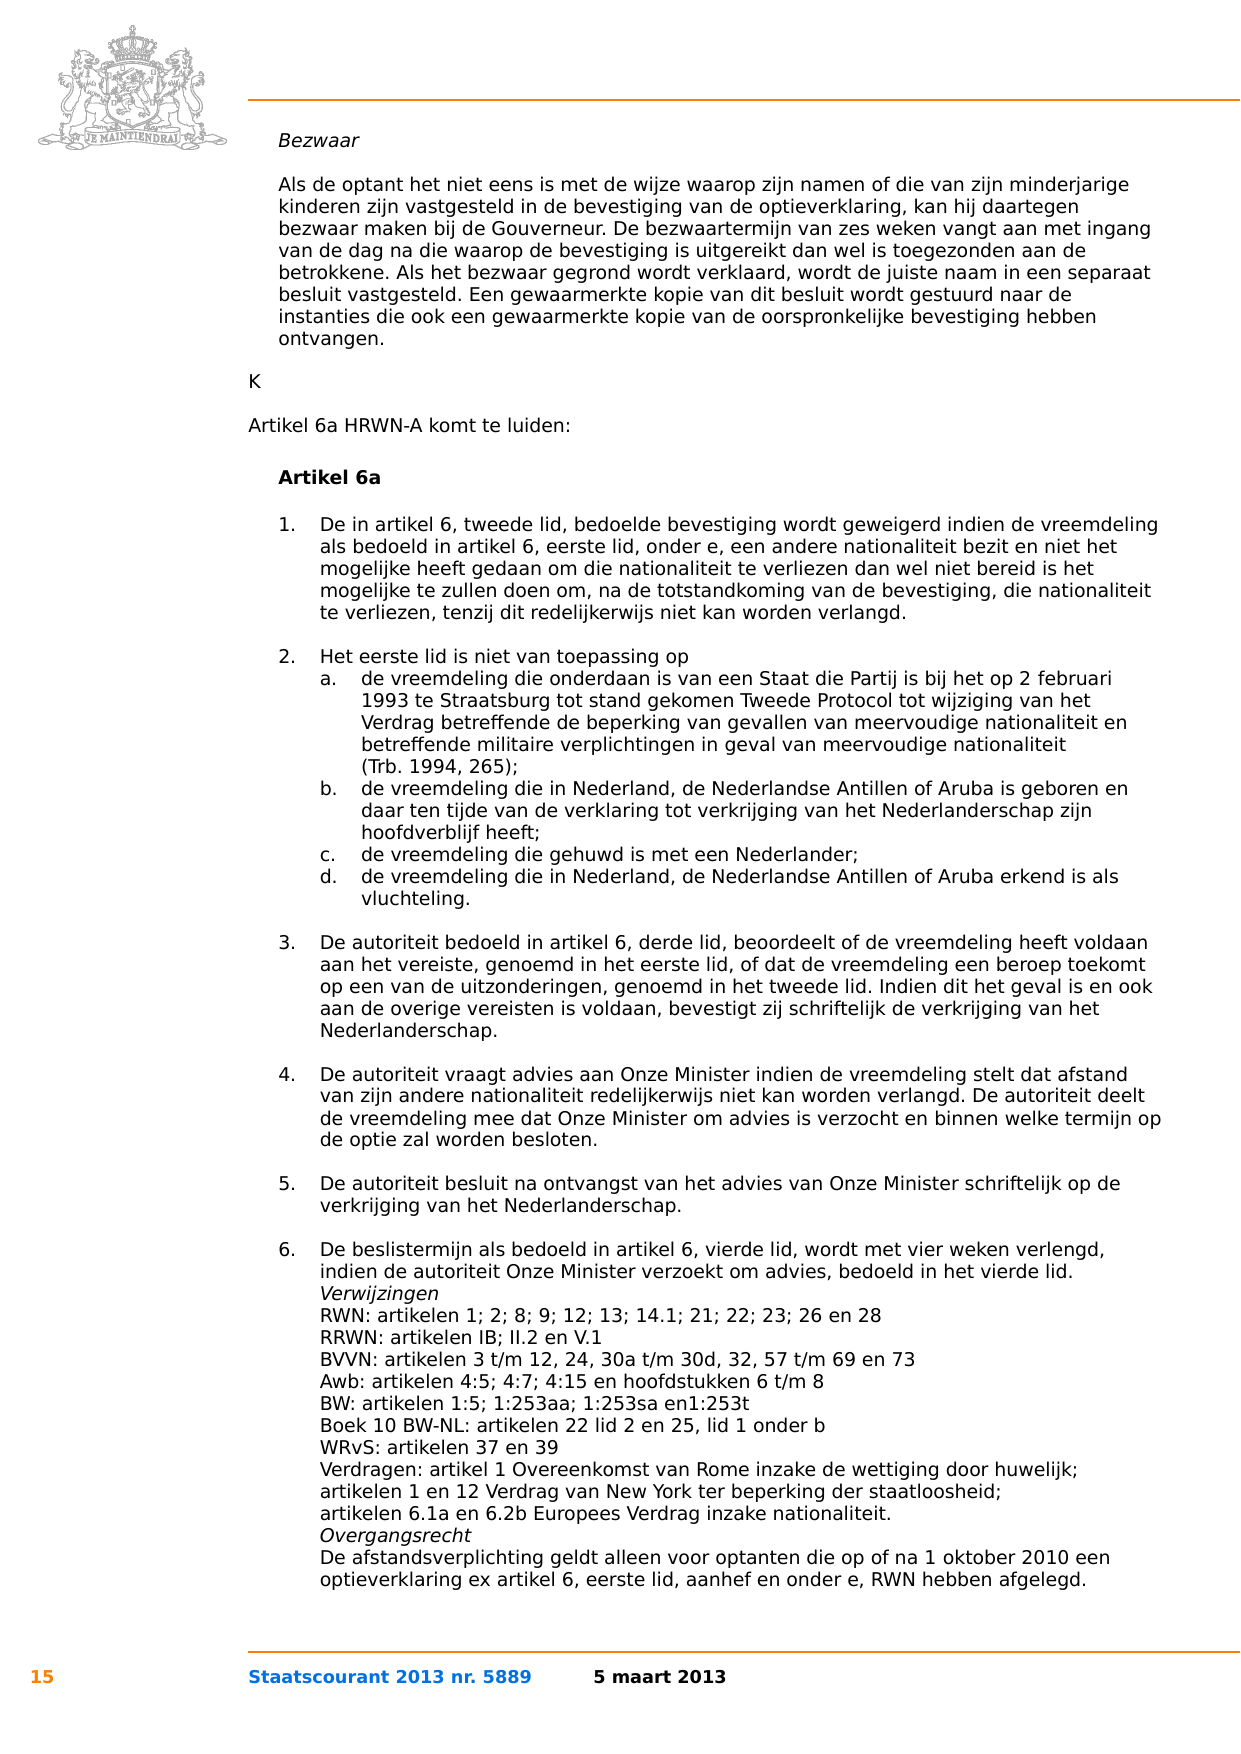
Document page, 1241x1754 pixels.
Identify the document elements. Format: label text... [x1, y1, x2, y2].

subtitle Bezwaar [278, 130, 1163, 152]
text Verdragen: artikel 1 Overeenkomst van Rome inzake de wettiging door huwelijk; [319, 1459, 1163, 1481]
text 1. De in artikel 6, tweede lid, bedoelde bevestiging wordt geweigerd indien de vreemdeling als bedoeld in artikel 6, eerste lid, onder e, een andere nationaliteit bezit en niet het mogelijke heeft gedaan om die nationaliteit te verliezen dan wel niet bereid is het mogelijke te zullen doen om, na de totstandkoming van de bevestiging, die nationaliteit te verliezen, tenzij dit redelijkerwijs niet kan worden verlangd. [278, 514, 1163, 624]
text Verwijzingen [319, 1283, 1163, 1305]
text Artikel 6a HRWN-A komt te luiden: [248, 415, 1163, 437]
text 3. De autoriteit bedoeld in artikel 6, derde lid, beoordeelt of de vreemdeling heeft voldaan aan het vereiste, genoemd in het eerste lid, of dat de vreemdeling een beroep toekomt op een van de uitzonderingen, genoemd in het tweede lid. Indien dit het geval is en ook aan de overige vereisten is voldaan, bevestigt zij schriftelijk de verkrijging van het Nederlanderschap. [278, 932, 1163, 1042]
text b. de vreemdeling die in Nederland, de Nederlandse Antillen of Aruba is geboren en daar ten tijde van de verklaring tot verkrijging van het Nederlanderschap zijn hoofdverblijf heeft; [319, 778, 1163, 844]
text De afstandsverplichting geldt alleen voor optanten die op of na 1 oktober 2010 een optieverklaring ex artikel 6, eerste lid, aanhef en onder e, RWN hebben afgelegd. [319, 1547, 1163, 1591]
text artikelen 1 en 12 Verdrag van New York ter beperking der staatloosheid; [319, 1481, 1163, 1503]
text d. de vreemdeling die in Nederland, de Nederlandse Antillen of Aruba erkend is als vluchteling. [319, 866, 1163, 910]
text artikelen 6.1a en 6.2b Europees Verdrag inzake nationaliteit. [319, 1503, 1163, 1525]
text 4. De autoriteit vraagt advies aan Onze Minister indien de vreemdeling stelt dat afstand van zijn andere nationaliteit redelijkerwijs niet kan worden verlangd. De autoriteit deelt de vreemdeling mee dat Onze Minister om advies is verzocht en binnen welke termijn op de optie zal worden besloten. [278, 1063, 1163, 1151]
text 6. De beslistermijn als bedoeld in artikel 6, vierde lid, wordt met vier weken verlengd, indien de autoriteit Onze Minister verzoekt om advies, bedoeld in het vierde lid. [278, 1239, 1163, 1283]
text 5. De autoriteit besluit na ontvangst van het advies van Onze Minister schriftelijk op de verkrijging van het Nederlanderschap. [278, 1173, 1163, 1217]
picture [38, 25, 227, 150]
text BW: artikelen 1:5; 1:253aa; 1:253sa en1:253t [319, 1393, 1163, 1415]
text a. de vreemdeling die onderdaan is van een Staat die Partij is bij het op 2 februari 1993 te Straatsburg tot stand gekomen Tweede Protocol tot wijziging van het Verdrag betreffende de beperking van gevallen van meervoudige nationaliteit en betreffende militaire verplichtingen in geval van meervoudige nationaliteit (Trb. 1994, 265); [319, 668, 1163, 778]
text 2. Het eerste lid is niet van toepassing op [278, 646, 1163, 668]
text Awb: artikelen 4:5; 4:7; 4:15 en hoofdstukken 6 t/m 8 [319, 1371, 1163, 1393]
text K [248, 371, 1163, 393]
text WRvS: artikelen 37 en 39 [319, 1437, 1163, 1459]
text c. de vreemdeling die gehuwd is met een Nederlander; [319, 844, 1163, 866]
text Overgangsrecht [319, 1525, 1163, 1547]
text RRWN: artikelen IB; II.2 en V.1 [319, 1327, 1163, 1349]
text Boek 10 BW-NL: artikelen 22 lid 2 en 25, lid 1 onder b [319, 1415, 1163, 1437]
text Als de optant het niet eens is met de wijze waarop zijn namen of die van zijn minderjarige kinderen zijn vastgesteld in de bevestiging van de optieverklaring, kan hij daartegen bezwaar maken bij de Gouverneur. De bezwaartermijn van zes weken vangt aan met ingang van de dag na die waarop de bevestiging is uitgereikt dan wel is toegezonden aan de betrokkene. Als het bezwaar gegrond wordt verklaard, wordt de juiste naam in een separaat besluit vastgesteld. Een gewaarmerkte kopie van dit besluit wordt gestuurd naar de instanties die ook een gewaarmerkte kopie van de oorspronkelijke bevestiging hebben ontvangen. [278, 174, 1163, 349]
text BVVN: artikelen 3 t/m 12, 24, 30a t/m 30d, 32, 57 t/m 69 en 73 [319, 1349, 1163, 1371]
subtitle Artikel 6a [278, 467, 1163, 489]
text RWN: artikelen 1; 2; 8; 9; 12; 13; 14.1; 21; 22; 23; 26 en 28 [319, 1305, 1163, 1327]
